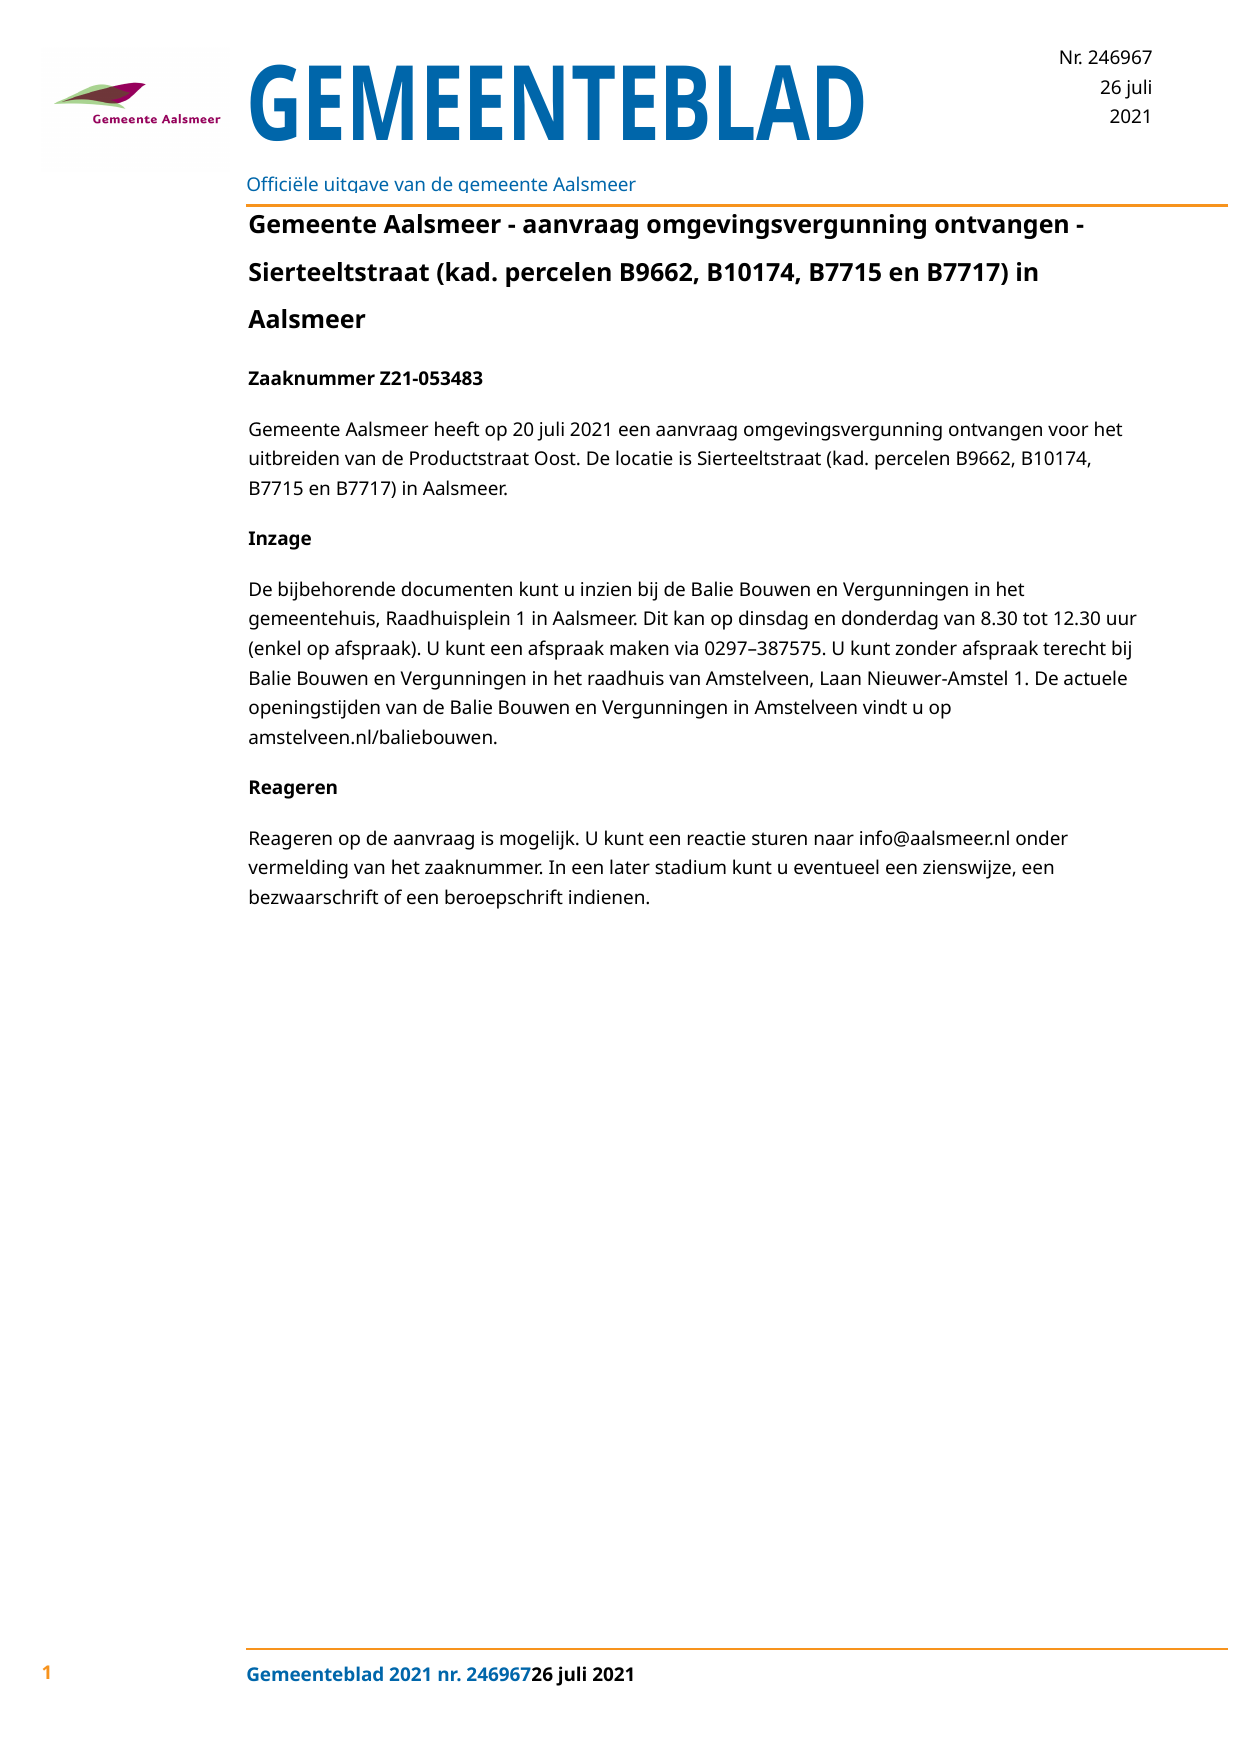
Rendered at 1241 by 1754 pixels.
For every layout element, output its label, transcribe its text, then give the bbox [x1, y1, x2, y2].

text Gemeente Aalsmeer - aanvraag omgevingsvergunning ontvangen - Sierteeltstraat (kad. percelen B9662, B10174, B7715 en B7717) in Aalsmeer [248, 207, 1152, 336]
picture [41, 47, 231, 172]
text Reageren [248, 774, 1152, 800]
text Zaaknummer Z21-053483 [248, 366, 1152, 391]
text De bijbehorende documenten kunt u inzien bij de Balie Bouwen en Vergunningen in het gemeentehuis, Raadhuisplein 1 in Aalsmeer. Dit kan op dinsdag en donderdag van 8.30 tot 12.30 uur (enkel op afspraak). U kunt een afspraak maken via 0297–387575. U kunt zonder afspraak terecht bij Balie Bouwen en Vergunningen in het raadhuis van Amstelveen, Laan Nieuwer-Amstel 1. De actuele openingstijden van de Balie Bouwen en Vergunningen in Amstelveen vindt u op amstelveen.nl/baliebouwen. [248, 576, 1152, 749]
text Reageren op de aanvraag is mogelijk. U kunt een reactie sturen naar info@aalsmeer.nl onder vermelding van het zaaknummer. In een later stadium kunt u eventueel een zienswijze, een bezwaarschrift of een beroepschrift indienen. [248, 825, 1152, 909]
text Gemeente Aalsmeer heeft op 20 juli 2021 een aanvraag omgevingsvergunning ontvangen voor het uitbreiden van de Productstraat Oost. De locatie is Sierteeltstraat (kad. percelen B9662, B10174, B7715 en B7717) in Aalsmeer. [248, 416, 1152, 501]
text Inzage [248, 526, 1152, 551]
